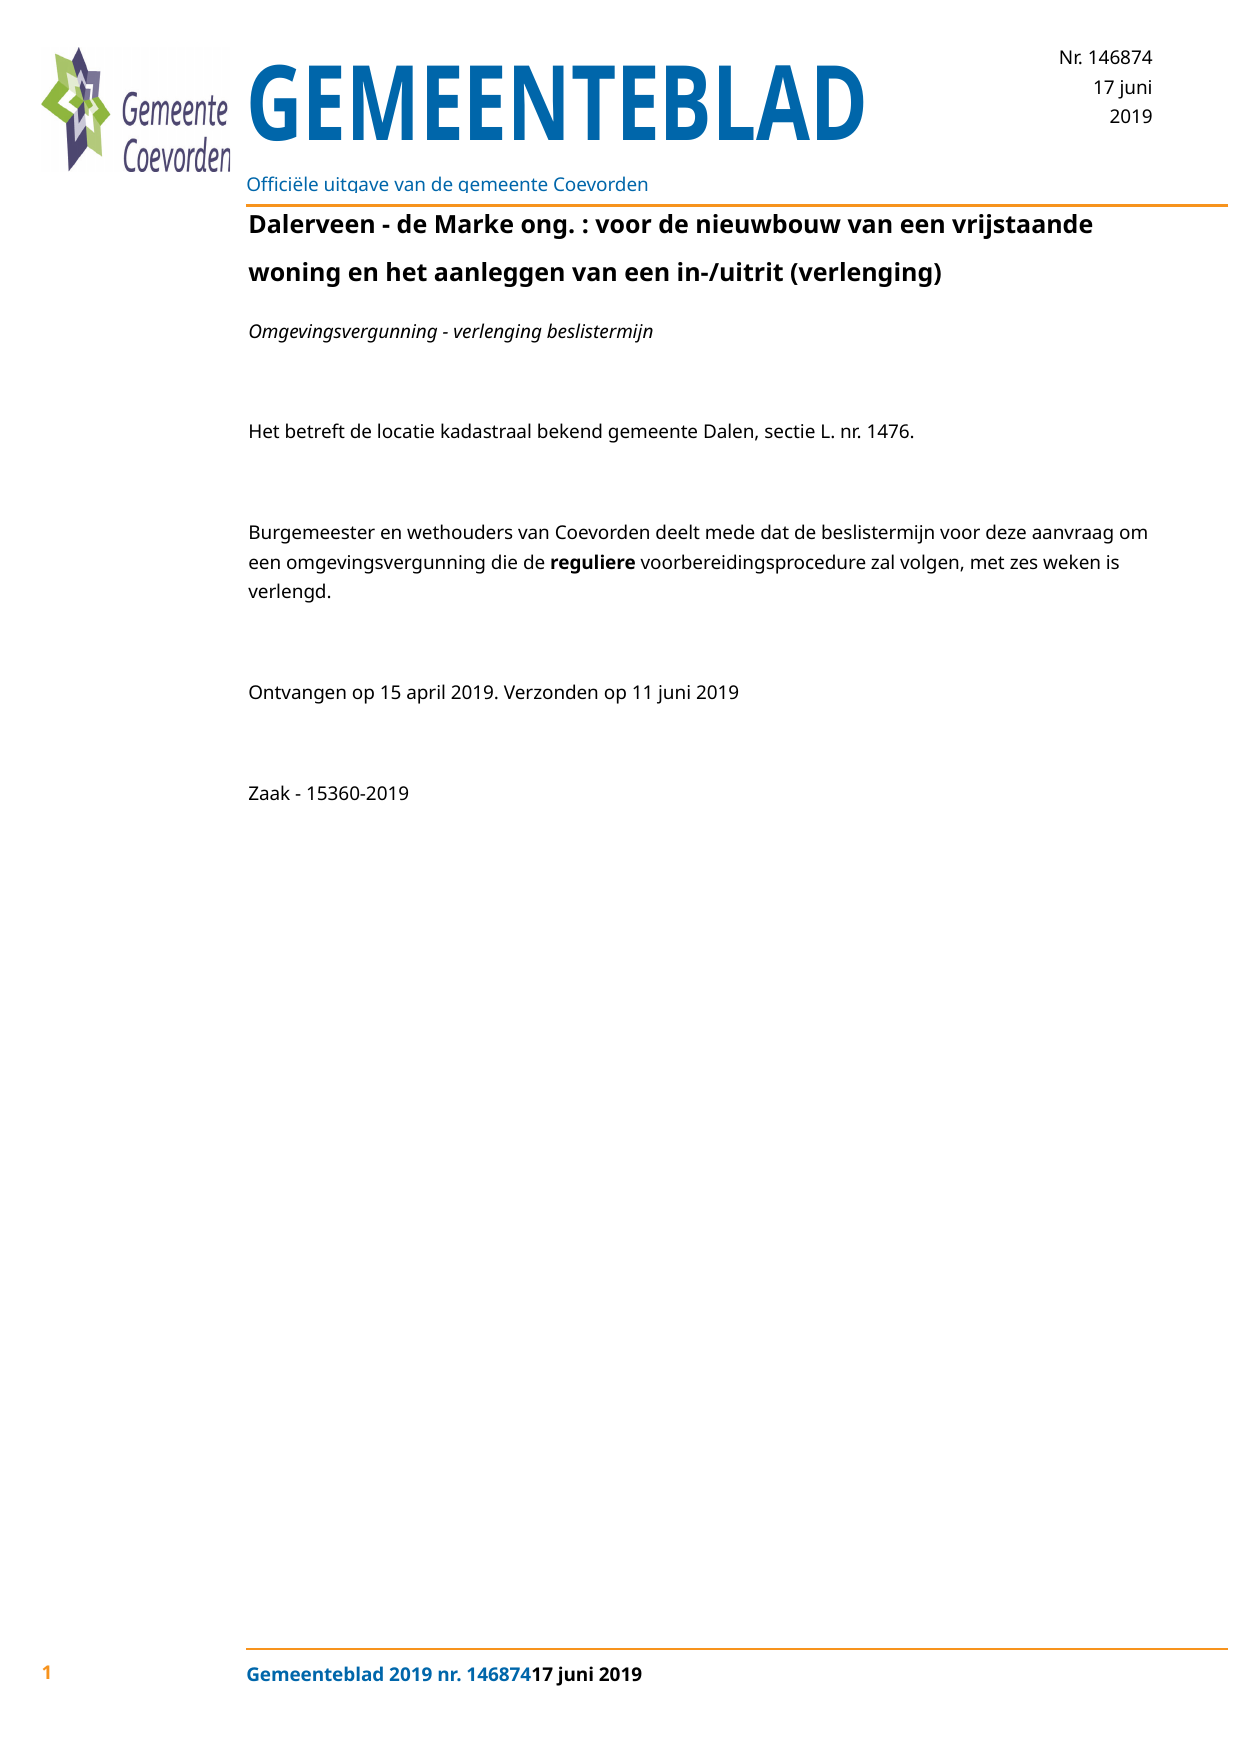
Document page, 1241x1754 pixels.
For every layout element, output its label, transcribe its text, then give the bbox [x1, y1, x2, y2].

text Zaak - 15360-2019 [248, 780, 1152, 806]
text Burgemeester en wethouders van Coevorden deelt mede dat de beslistermijn voor deze aanvraag om een omgevingsvergunning die de reguliere voorbereidingsprocedure zal volgen, met zes weken is verlengd. [248, 519, 1152, 604]
text Omgevingsvergunning - verlenging beslistermijn [248, 318, 1152, 344]
picture [41, 47, 231, 172]
text Ontvangen op 15 april 2019. Verzonden op 11 juni 2019 [248, 679, 1152, 705]
text Het betreft de locatie kadastraal bekend gemeente Dalen, sectie L. nr. 1476. [248, 419, 1152, 444]
text Dalerveen - de Marke ong. : voor de nieuwbouw van een vrijstaande woning en het aanleggen van een in-/uitrit (verlenging) [248, 207, 1152, 288]
